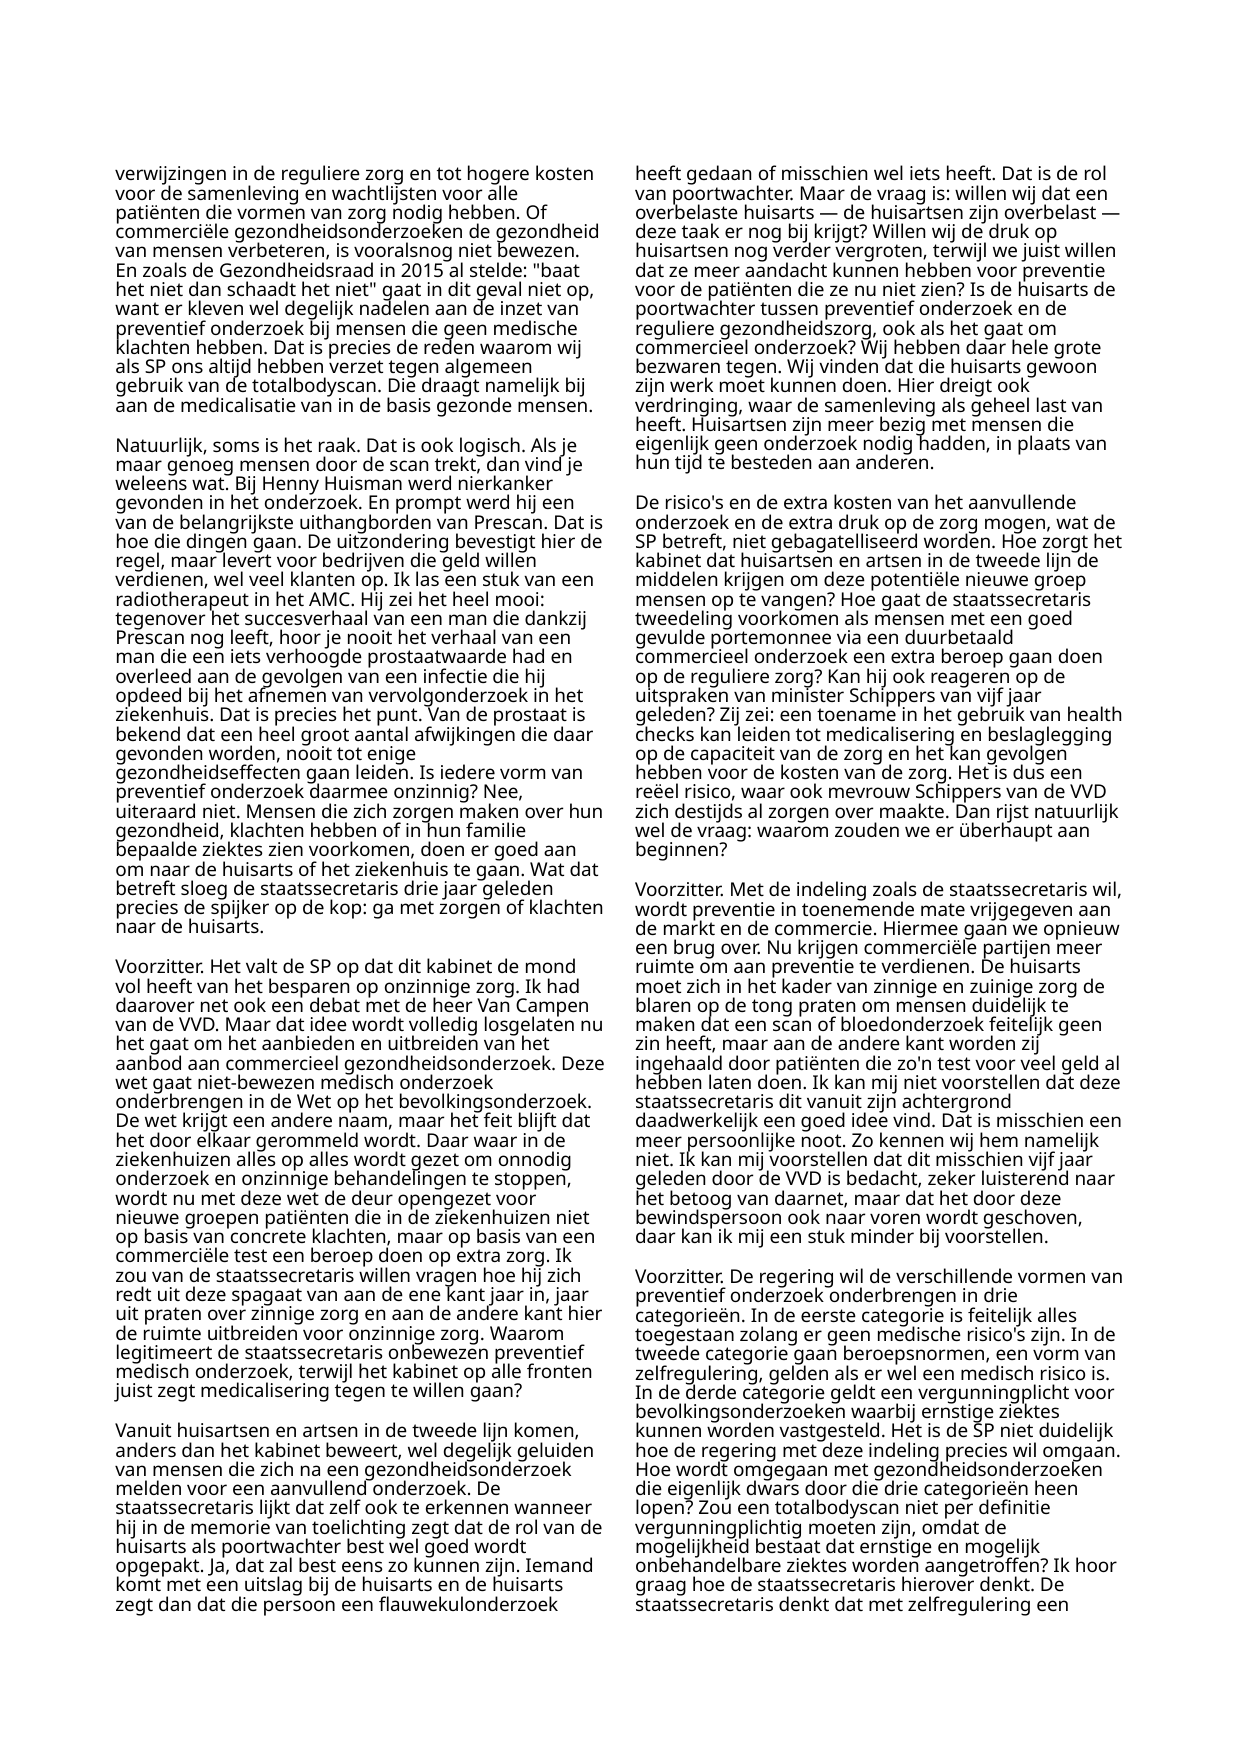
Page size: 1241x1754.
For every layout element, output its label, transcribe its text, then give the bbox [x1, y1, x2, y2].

text heeft gedaan of misschien wel iets heeft. Dat is de rol van poortwachter. Maar de vraag is: willen wij dat een overbelaste huisarts — de huisartsen zijn overbelast — deze taak er nog bij krijgt? Willen wij de druk op huisartsen nog verder vergroten, terwijl we juist willen dat ze meer aandacht kunnen hebben voor preventie voor de patiënten die ze nu niet zien? Is de huisarts de poortwachter tussen preventief onderzoek en de reguliere gezondheidszorg, ook als het gaat om commercieel onderzoek? Wij hebben daar hele grote bezwaren tegen. Wij vinden dat die huisarts gewoon zijn werk moet kunnen doen. Hier dreigt ook verdringing, waar de samenleving als geheel last van heeft. Huisartsen zijn meer bezig met mensen die eigenlijk geen onderzoek nodig hadden, in plaats van hun tijd te besteden aan anderen. [635, 165, 1125, 474]
text Natuurlijk, soms is het raak. Dat is ook logisch. Als je maar genoeg mensen door de scan trekt, dan vind je weleens wat. Bij Henny Huisman werd nierkanker gevonden in het onderzoek. En prompt werd hij een van de belangrijkste uithangborden van Prescan. Dat is hoe die dingen gaan. De uitzondering bevestigt hier de regel, maar levert voor bedrijven die geld willen verdienen, wel veel klanten op. Ik las een stuk van een radiotherapeut in het AMC. Hij zei het heel mooi: tegenover het succesverhaal van een man die dankzij Prescan nog leeft, hoor je nooit het verhaal van een man die een iets verhoogde prostaatwaarde had en overleed aan de gevolgen van een infectie die hij opdeed bij het afnemen van vervolgonderzoek in het ziekenhuis. Dat is precies het punt. Van de prostaat is bekend dat een heel groot aantal afwijkingen die daar gevonden worden, nooit tot enige gezondheidseffecten gaan leiden. Is iedere vorm van preventief onderzoek daarmee onzinnig? Nee, uiteraard niet. Mensen die zich zorgen maken over hun gezondheid, klachten hebben of in hun familie bepaalde ziektes zien voorkomen, doen er goed aan om naar de huisarts of het ziekenhuis te gaan. Wat dat betreft sloeg de staatssecretaris drie jaar geleden precies de spijker op de kop: ga met zorgen of klachten naar de huisarts. [115, 437, 605, 938]
text Vanuit huisartsen en artsen in de tweede lijn komen, anders dan het kabinet beweert, wel degelijk geluiden van mensen die zich na een gezondheidsonderzoek melden voor een aanvullend onderzoek. De staatssecretaris lijkt dat zelf ook te erkennen wanneer hij in de memorie van toelichting zegt dat de rol van de huisarts als poortwachter best wel goed wordt opgepakt. Ja, dat zal best eens zo kunnen zijn. Iemand komt met een uitslag bij de huisarts en de huisarts zegt dan dat die persoon een flauwekulonderzoek [115, 1422, 605, 1615]
text De risico's en de extra kosten van het aanvullende onderzoek en de extra druk op de zorg mogen, wat de SP betreft, niet gebagatelliseerd worden. Hoe zorgt het kabinet dat huisartsen en artsen in de tweede lijn de middelen krijgen om deze potentiële nieuwe groep mensen op te vangen? Hoe gaat de staatssecretaris tweedeling voorkomen als mensen met een goed gevulde portemonnee via een duurbetaald commercieel onderzoek een extra beroep gaan doen op de reguliere zorg? Kan hij ook reageren op de uitspraken van minister Schippers van vijf jaar geleden? Zij zei: een toename in het gebruik van health checks kan leiden tot medicalisering en beslaglegging op de capaciteit van de zorg en het kan gevolgen hebben voor de kosten van de zorg. Het is dus een reëel risico, waar ook mevrouw Schippers van de VVD zich destijds al zorgen over maakte. Dan rijst natuurlijk wel de vraag: waarom zouden we er überhaupt aan beginnen? [635, 494, 1125, 861]
text Voorzitter. Met de indeling zoals de staatssecretaris wil, wordt preventie in toenemende mate vrijgegeven aan de markt en de commercie. Hiermee gaan we opnieuw een brug over. Nu krijgen commerciële partijen meer ruimte om aan preventie te verdienen. De huisarts moet zich in het kader van zinnige en zuinige zorg de blaren op de tong praten om mensen duidelijk te maken dat een scan of bloedonderzoek feitelijk geen zin heeft, maar aan de andere kant worden zij ingehaald door patiënten die zo'n test voor veel geld al hebben laten doen. Ik kan mij niet voorstellen dat deze staatssecretaris dit vanuit zijn achtergrond daadwerkelijk een goed idee vind. Dat is misschien een meer persoonlijke noot. Zo kennen wij hem namelijk niet. Ik kan mij voorstellen dat dit misschien vijf jaar geleden door de VVD is bedacht, zeker luisterend naar het betoog van daarnet, maar dat het door deze bewindspersoon ook naar voren wordt geschoven, daar kan ik mij een stuk minder bij voorstellen. [635, 881, 1125, 1247]
text Voorzitter. Het valt de SP op dat dit kabinet de mond vol heeft van het besparen op onzinnige zorg. Ik had daarover net ook een debat met de heer Van Campen van de VVD. Maar dat idee wordt volledig losgelaten nu het gaat om het aanbieden en uitbreiden van het aanbod aan commercieel gezondheidsonderzoek. Deze wet gaat niet-bewezen medisch onderzoek onderbrengen in de Wet op het bevolkingsonderzoek. De wet krijgt een andere naam, maar het feit blijft dat het door elkaar gerommeld wordt. Daar waar in de ziekenhuizen alles op alles wordt gezet om onnodig onderzoek en onzinnige behandelingen te stoppen, wordt nu met deze wet de deur opengezet voor nieuwe groepen patiënten die in de ziekenhuizen niet op basis van concrete klachten, maar op basis van een commerciële test een beroep doen op extra zorg. Ik zou van de staatssecretaris willen vragen hoe hij zich redt uit deze spagaat van aan de ene kant jaar in, jaar uit praten over zinnige zorg en aan de andere kant hier de ruimte uitbreiden voor onzinnige zorg. Waarom legitimeert de staatssecretaris onbewezen preventief medisch onderzoek, terwijl het kabinet op alle fronten juist zegt medicalisering tegen te willen gaan? [115, 958, 605, 1402]
text verwijzingen in de reguliere zorg en tot hogere kosten voor de samenleving en wachtlijsten voor alle patiënten die vormen van zorg nodig hebben. Of commerciële gezondheidsonderzoeken de gezondheid van mensen verbeteren, is vooralsnog niet bewezen. En zoals de Gezondheidsraad in 2015 al stelde: "baat het niet dan schaadt het niet" gaat in dit geval niet op, want er kleven wel degelijk nadelen aan de inzet van preventief onderzoek bij mensen die geen medische klachten hebben. Dat is precies de reden waarom wij als SP ons altijd hebben verzet tegen algemeen gebruik van de totalbodyscan. Die draagt namelijk bij aan de medicalisatie van in de basis gezonde mensen. [115, 165, 605, 416]
text Voorzitter. De regering wil de verschillende vormen van preventief onderzoek onderbrengen in drie categorieën. In de eerste categorie is feitelijk alles toegestaan zolang er geen medische risico's zijn. In de tweede categorie gaan beroepsnormen, een vorm van zelfregulering, gelden als er wel een medisch risico is. In de derde categorie geldt een vergunningplicht voor bevolkingsonderzoeken waarbij ernstige ziektes kunnen worden vastgesteld. Het is de SP niet duidelijk hoe de regering met deze indeling precies wil omgaan. Hoe wordt omgegaan met gezondheidsonderzoeken die eigenlijk dwars door die drie categorieën heen lopen? Zou een totalbodyscan niet per definitie vergunningplichtig moeten zijn, omdat de mogelijkheid bestaat dat ernstige en mogelijk onbehandelbare ziektes worden aangetroffen? Ik hoor graag hoe de staatssecretaris hierover denkt. De staatssecretaris denkt dat met zelfregulering een [635, 1268, 1125, 1615]
